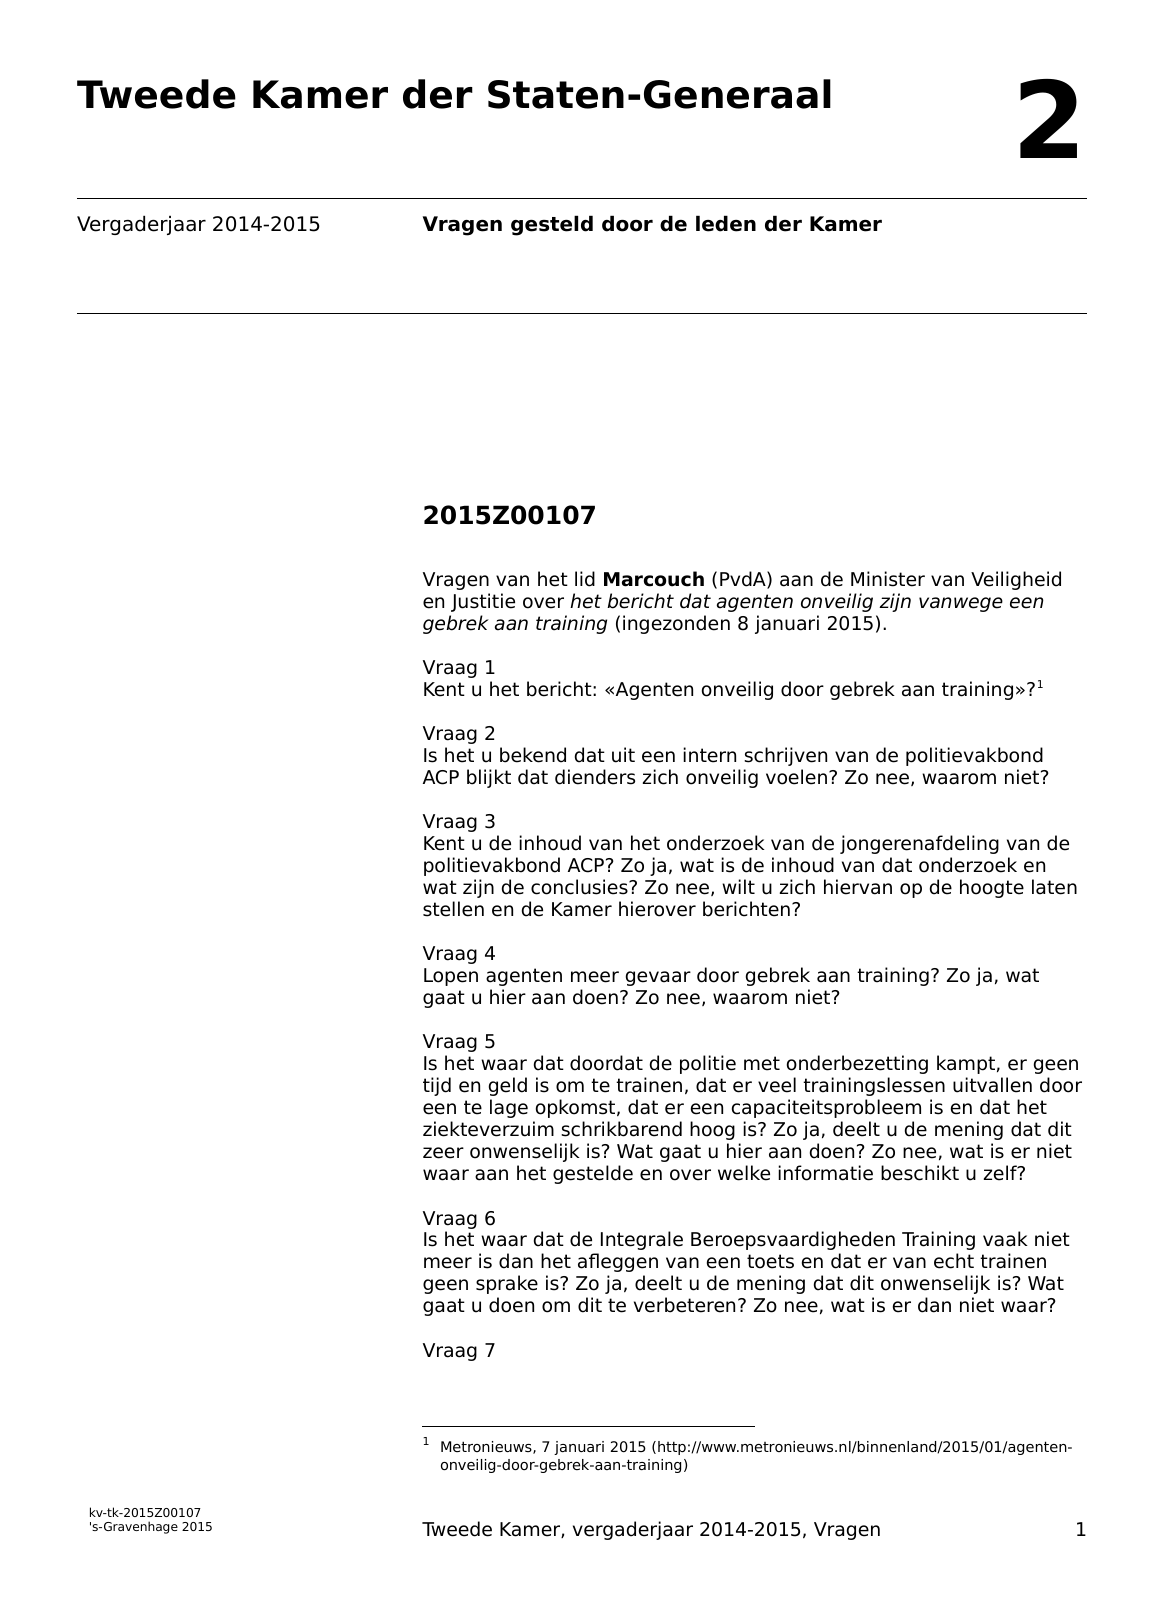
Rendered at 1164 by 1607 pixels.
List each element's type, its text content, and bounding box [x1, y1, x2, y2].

text Kent u de inhoud van het onderzoek van de jongerenafdeling van de politievakbond ACP? Zo ja, wat is de inhoud van dat onderzoek en wat zijn de conclusies? Zo nee, wilt u zich hiervan op de hoogte laten stellen en de Kamer hierover berichten? [422, 833, 1087, 921]
text Vraag 3 [422, 811, 1087, 833]
text Vraag 1 [422, 657, 1087, 679]
text Lopen agenten meer gevaar door gebrek aan training? Zo ja, wat gaat u hier aan doen? Zo nee, waarom niet? [422, 965, 1087, 1009]
table_cell Vragen gesteld door de leden der Kamer [422, 199, 1087, 313]
text Vraag 7 [422, 1339, 1087, 1361]
text Metronieuws, 7 januari 2015 (http://www.metronieuws.nl/binnenland/2015/01/agenten-onveilig-door-gebrek-aan-training) [422, 1435, 1087, 1474]
text Is het u bekend dat uit een intern schrijven van de politievakbond ACP blijkt dat dienders zich onveilig voelen? Zo nee, waarom niet? [422, 745, 1087, 789]
text Is het waar dat doordat de politie met onderbezetting kampt, er geen tijd en geld is om te trainen, dat er veel trainingslessen uitvallen door een te lage opkomst, dat er een capaciteitsprobleem is en dat het ziekteverzuim schrikbarend hoog is? Zo ja, deelt u de mening dat dit zeer onwenselijk is? Wat gaat u hier aan doen? Zo nee, wat is er niet waar aan het gestelde en over welke informatie beschikt u zelf? [422, 1053, 1087, 1185]
text Is het waar dat de Integrale Beroepsvaardigheden Training vaak niet meer is dan het afleggen van een toets en dat er van echt trainen geen sprake is? Zo ja, deelt u de mening dat dit onwenselijk is? Wat gaat u doen om dit te verbeteren? Zo nee, wat is er dan niet waar? [422, 1229, 1087, 1317]
table_header Tweede Kamer der Staten-Generaal [77, 59, 886, 198]
text Vraag 6 [422, 1207, 1087, 1229]
text 2015Z00107 [422, 501, 1087, 531]
text Vraag 4 [422, 943, 1087, 965]
text Vraag 2 [422, 723, 1087, 745]
text 's-Gravenhage 2015 [88, 1520, 323, 1534]
text kv-tk-2015Z00107 [88, 1506, 323, 1520]
text Kent u het bericht: «Agenten onveilig door gebrek aan training»? [422, 679, 1087, 701]
text Vraag 5 [422, 1031, 1087, 1053]
text Vragen van het lid Marcouch (PvdA) aan de Minister van Veiligheid en Justitie over het bericht dat agenten onveilig zijn vanwege een gebrek aan training (ingezonden 8 januari 2015). [422, 569, 1087, 635]
table_cell Vergaderjaar 2014-2015 [77, 199, 422, 313]
table_header 2 [886, 59, 1087, 198]
